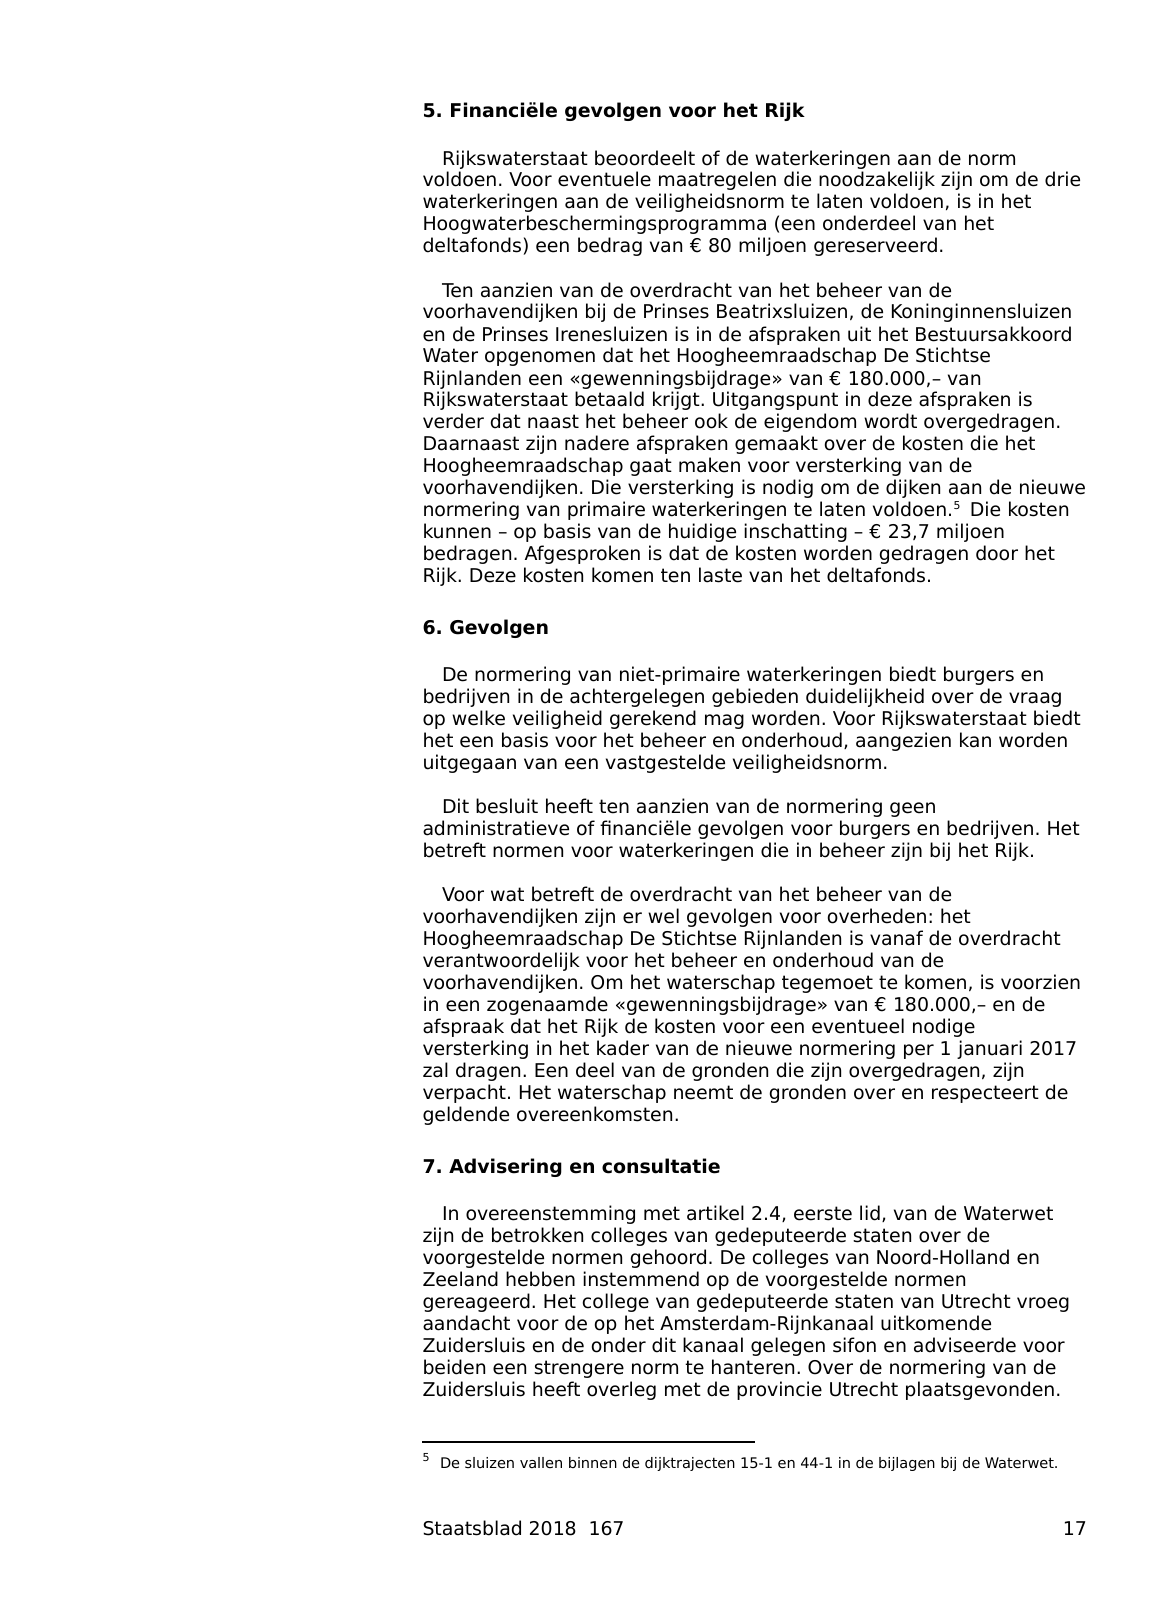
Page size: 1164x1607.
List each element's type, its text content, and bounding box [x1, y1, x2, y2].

subtitle 7. Advisering en consultatie [422, 1156, 1087, 1178]
subtitle 6. Gevolgen [422, 617, 1087, 639]
text Ten aanzien van de overdracht van het beheer van de voorhavendijken bij de Prinses Beatrixsluizen, de Koninginnensluizen en de Prinses Irenesluizen is in de afspraken uit het Bestuursakkoord Water opgenomen dat het Hoogheemraadschap De Stichtse Rijnlanden een «gewenningsbijdrage» van € 180.000,– van Rijkswaterstaat betaald krijgt. Uitgangspunt in deze afspraken is verder dat naast het beheer ook de eigendom wordt overgedragen. Daarnaast zijn nadere afspraken gemaakt over de kosten die het Hoogheemraadschap gaat maken voor versterking van de voorhavendijken. Die versterking is nodig om de dijken aan de nieuwe normering van primaire waterkeringen te laten voldoen. Die kosten kunnen – op basis van de huidige inschatting – € 23,7 miljoen bedragen. Afgesproken is dat de kosten worden gedragen door het Rijk. Deze kosten komen ten laste van het deltafonds. [422, 279, 1087, 587]
text Dit besluit heeft ten aanzien van de normering geen administratieve of financiële gevolgen voor burgers en bedrijven. Het betreft normen voor waterkeringen die in beheer zijn bij het Rijk. [422, 796, 1087, 862]
subtitle 5. Financiële gevolgen voor het Rijk [422, 100, 1087, 122]
text Voor wat betreft de overdracht van het beheer van de voorhavendijken zijn er wel gevolgen voor overheden: het Hoogheemraadschap De Stichtse Rijnlanden is vanaf de overdracht verantwoordelijk voor het beheer en onderhoud van de voorhavendijken. Om het waterschap tegemoet te komen, is voorzien in een zogenaamde «gewenningsbijdrage» van € 180.000,– en de afspraak dat het Rijk de kosten voor een eventueel nodige versterking in het kader van de nieuwe normering per 1 januari 2017 zal dragen. Een deel van de gronden die zijn overgedragen, zijn verpacht. Het waterschap neemt de gronden over en respecteert de geldende overeenkomsten. [422, 884, 1087, 1126]
text De normering van niet-primaire waterkeringen biedt burgers en bedrijven in de achtergelegen gebieden duidelijkheid over de vraag op welke veiligheid gerekend mag worden. Voor Rijkswaterstaat biedt het een basis voor het beheer en onderhoud, aangezien kan worden uitgegaan van een vastgestelde veiligheidsnorm. [422, 664, 1087, 774]
text In overeenstemming met artikel 2.4, eerste lid, van de Waterwet zijn de betrokken colleges van gedeputeerde staten over de voorgestelde normen gehoord. De colleges van Noord-Holland en Zeeland hebben instemmend op de voorgestelde normen gereageerd. Het college van gedeputeerde staten van Utrecht vroeg aandacht voor de op het Amsterdam-Rijnkanaal uitkomende Zuidersluis en de onder dit kanaal gelegen sifon en adviseerde voor beiden een strengere norm te hanteren. Over de normering van de Zuidersluis heeft overleg met de provincie Utrecht plaatsgevonden. [422, 1203, 1087, 1401]
text De sluizen vallen binnen de dijktrajecten 15-1 en 44-1 in de bijlagen bij de Waterwet. [422, 1451, 1087, 1473]
text Rijkswaterstaat beoordeelt of de waterkeringen aan de norm voldoen. Voor eventuele maatregelen die noodzakelijk zijn om de drie waterkeringen aan de veiligheidsnorm te laten voldoen, is in het Hoogwaterbeschermingsprogramma (een onderdeel van het deltafonds) een bedrag van € 80 miljoen gereserveerd. [422, 147, 1087, 257]
